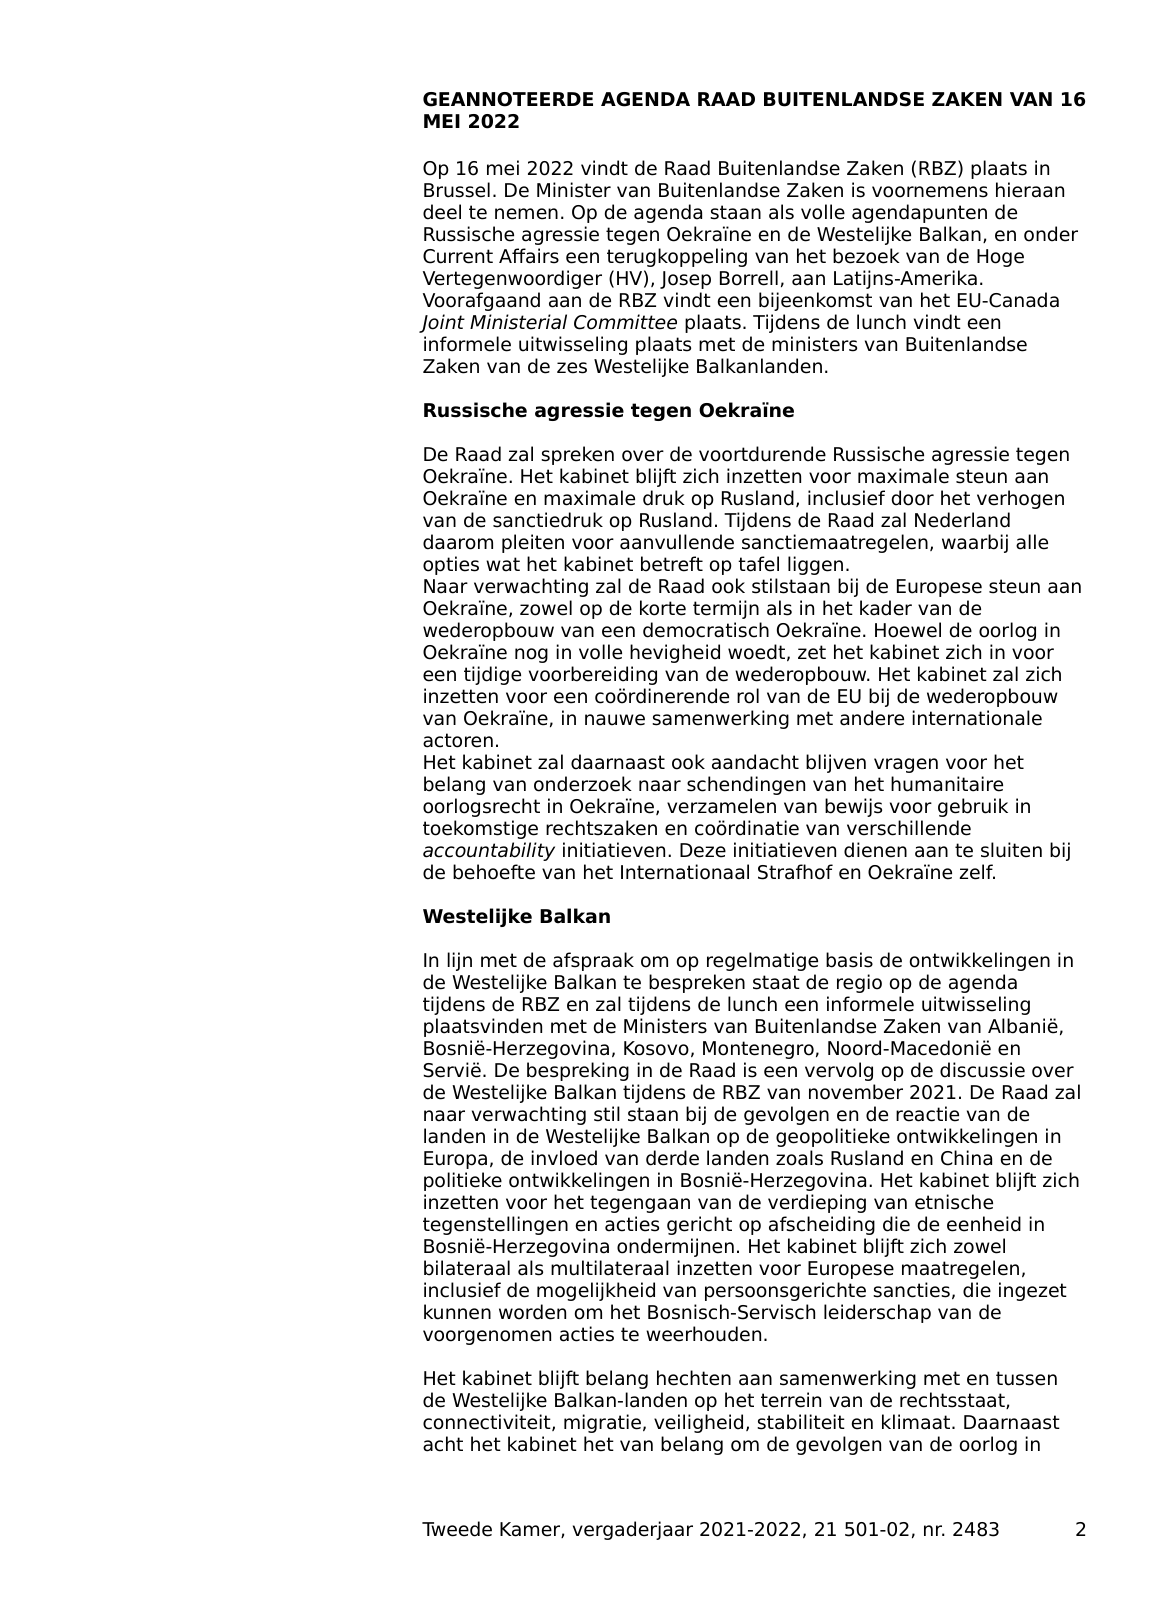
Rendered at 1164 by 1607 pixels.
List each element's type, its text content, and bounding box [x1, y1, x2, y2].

text De Raad zal spreken over de voortdurende Russische agressie tegen Oekraïne. Het kabinet blijft zich inzetten voor maximale steun aan Oekraïne en maximale druk op Rusland, inclusief door het verhogen van de sanctiedruk op Rusland. Tijdens de Raad zal Nederland daarom pleiten voor aanvullende sanctiemaatregelen, waarbij alle opties wat het kabinet betreft op tafel liggen. [422, 444, 1087, 576]
subtitle Westelijke Balkan [422, 906, 1087, 928]
subtitle GEANNOTEERDE AGENDA RAAD BUITENLANDSE ZAKEN VAN 16 MEI 2022 [422, 89, 1087, 133]
text Het kabinet zal daarnaast ook aandacht blijven vragen voor het belang van onderzoek naar schendingen van het humanitaire oorlogsrecht in Oekraïne, verzamelen van bewijs voor gebruik in toekomstige rechtszaken en coördinatie van verschillende accountability initiatieven. Deze initiatieven dienen aan te sluiten bij de behoefte van het Internationaal Strafhof en Oekraïne zelf. [422, 752, 1087, 884]
text In lijn met de afspraak om op regelmatige basis de ontwikkelingen in de Westelijke Balkan te bespreken staat de regio op de agenda tijdens de RBZ en zal tijdens de lunch een informele uitwisseling plaatsvinden met de Ministers van Buitenlandse Zaken van Albanië, Bosnië-Herzegovina, Kosovo, Montenegro, Noord-Macedonië en Servië. De bespreking in de Raad is een vervolg op de discussie over de Westelijke Balkan tijdens de RBZ van november 2021. De Raad zal naar verwachting stil staan bij de gevolgen en de reactie van de landen in de Westelijke Balkan op de geopolitieke ontwikkelingen in Europa, de invloed van derde landen zoals Rusland en China en de politieke ontwikkelingen in Bosnië-Herzegovina. Het kabinet blijft zich inzetten voor het tegengaan van de verdieping van etnische tegenstellingen en acties gericht op afscheiding die de eenheid in Bosnië-Herzegovina ondermijnen. Het kabinet blijft zich zowel bilateraal als multilateraal inzetten voor Europese maatregelen, inclusief de mogelijkheid van persoonsgerichte sancties, die ingezet kunnen worden om het Bosnisch-Servisch leiderschap van de voorgenomen acties te weerhouden. [422, 950, 1087, 1346]
text Op 16 mei 2022 vindt de Raad Buitenlandse Zaken (RBZ) plaats in Brussel. De Minister van Buitenlandse Zaken is voornemens hieraan deel te nemen. Op de agenda staan als volle agendapunten de Russische agressie tegen Oekraïne en de Westelijke Balkan, en onder Current Affairs een terugkoppeling van het bezoek van de Hoge Vertegenwoordiger (HV), Josep Borrell, aan Latijns-Amerika. Voorafgaand aan de RBZ vindt een bijeenkomst van het EU-Canada Joint Ministerial Committee plaats. Tijdens de lunch vindt een informele uitwisseling plaats met de ministers van Buitenlandse Zaken van de zes Westelijke Balkanlanden. [422, 158, 1087, 378]
subtitle Russische agressie tegen Oekraïne [422, 400, 1087, 422]
text Het kabinet blijft belang hechten aan samenwerking met en tussen de Westelijke Balkan-landen op het terrein van de rechtsstaat, connectiviteit, migratie, veiligheid, stabiliteit en klimaat. Daarnaast acht het kabinet het van belang om de gevolgen van de oorlog in [422, 1368, 1087, 1456]
text Naar verwachting zal de Raad ook stilstaan bij de Europese steun aan Oekraïne, zowel op de korte termijn als in het kader van de wederopbouw van een democratisch Oekraïne. Hoewel de oorlog in Oekraïne nog in volle hevigheid woedt, zet het kabinet zich in voor een tijdige voorbereiding van de wederopbouw. Het kabinet zal zich inzetten voor een coördinerende rol van de EU bij de wederopbouw van Oekraïne, in nauwe samenwerking met andere internationale actoren. [422, 576, 1087, 752]
